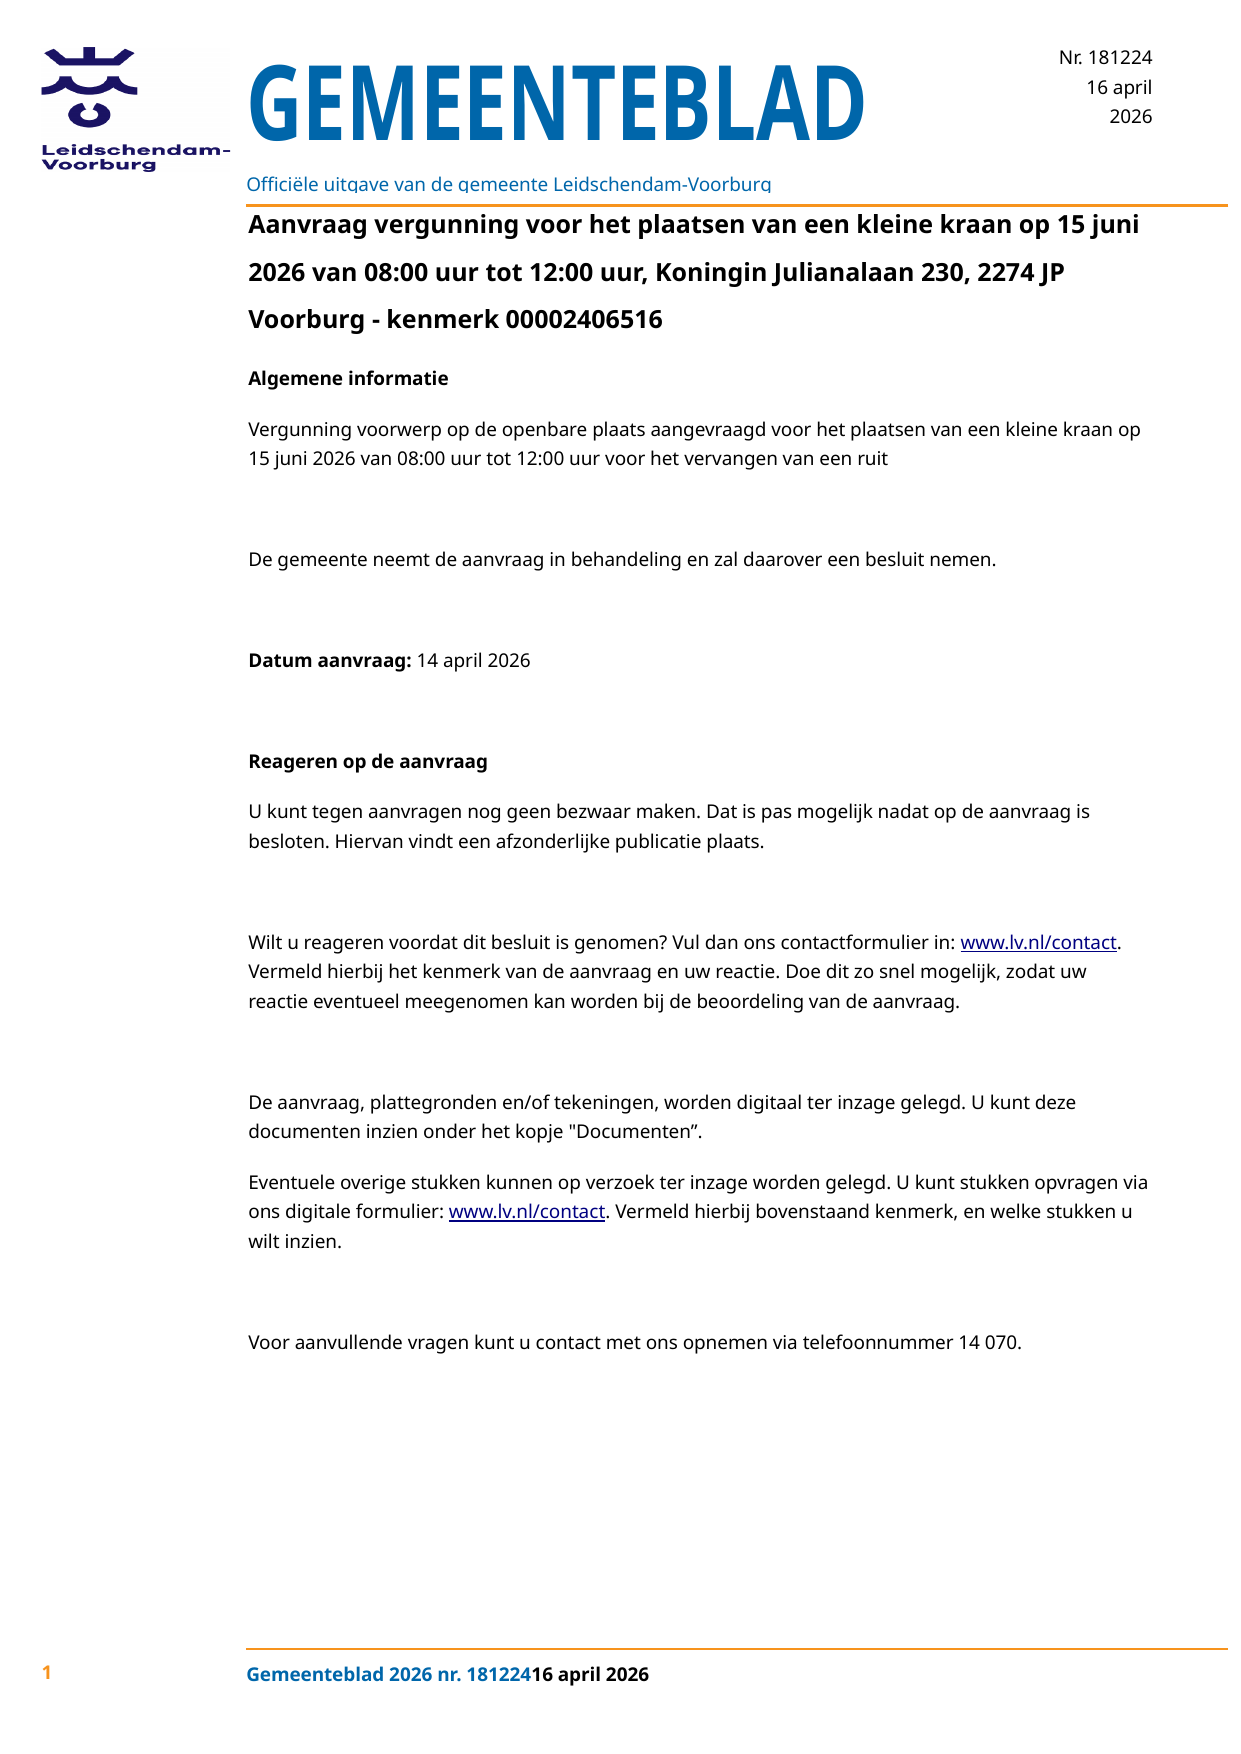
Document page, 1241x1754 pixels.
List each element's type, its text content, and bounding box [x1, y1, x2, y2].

text Algemene informatie [248, 366, 1152, 391]
text Aanvraag vergunning voor het plaatsen van een kleine kraan op 15 juni 2026 van 08:00 uur tot 12:00 uur, Koningin Julianalaan 230, 2274 JP Voorburg - kenmerk 00002406516 [248, 207, 1152, 336]
text Vergunning voorwerp op de openbare plaats aangevraagd voor het plaatsen van een kleine kraan op 15 juni 2026 van 08:00 uur tot 12:00 uur voor het vervangen van een ruit [248, 416, 1152, 471]
text Eventuele overige stukken kunnen op verzoek ter inzage worden gelegd. U kunt stukken opvragen via ons digitale formulier: www.lv.nl/contact. Vermeld hierbij bovenstaand kenmerk, en welke stukken u wilt inzien. [248, 1169, 1152, 1254]
text De aanvraag, plattegronden en/of tekeningen, worden digitaal ter inzage gelegd. U kunt deze documenten inzien onder het kopje "Documenten”. [248, 1089, 1152, 1144]
text De gemeente neemt de aanvraag in behandeling en zal daarover een besluit nemen. [248, 546, 1152, 572]
text Reageren op de aanvraag [248, 748, 1152, 774]
text Voor aanvullende vragen kunt u contact met ons opnemen via telefoonnummer 14 070. [248, 1329, 1152, 1354]
text U kunt tegen aanvragen nog geen bezwaar maken. Dat is pas mogelijk nadat op de aanvraag is besloten. Hiervan vindt een afzonderlijke publicatie plaats. [248, 798, 1152, 854]
text Datum aanvraag: 14 april 2026 [248, 647, 1152, 673]
text Wilt u reageren voordat dit besluit is genomen? Vul dan ons contactformulier in: www.lv.nl/contact. Vermeld hierbij het kenmerk van de aanvraag en uw reactie. Doe dit zo snel mogelijk, zodat uw reactie eventueel meegenomen kan worden bij de beoordeling van de aanvraag. [248, 929, 1152, 1014]
picture [41, 47, 231, 172]
